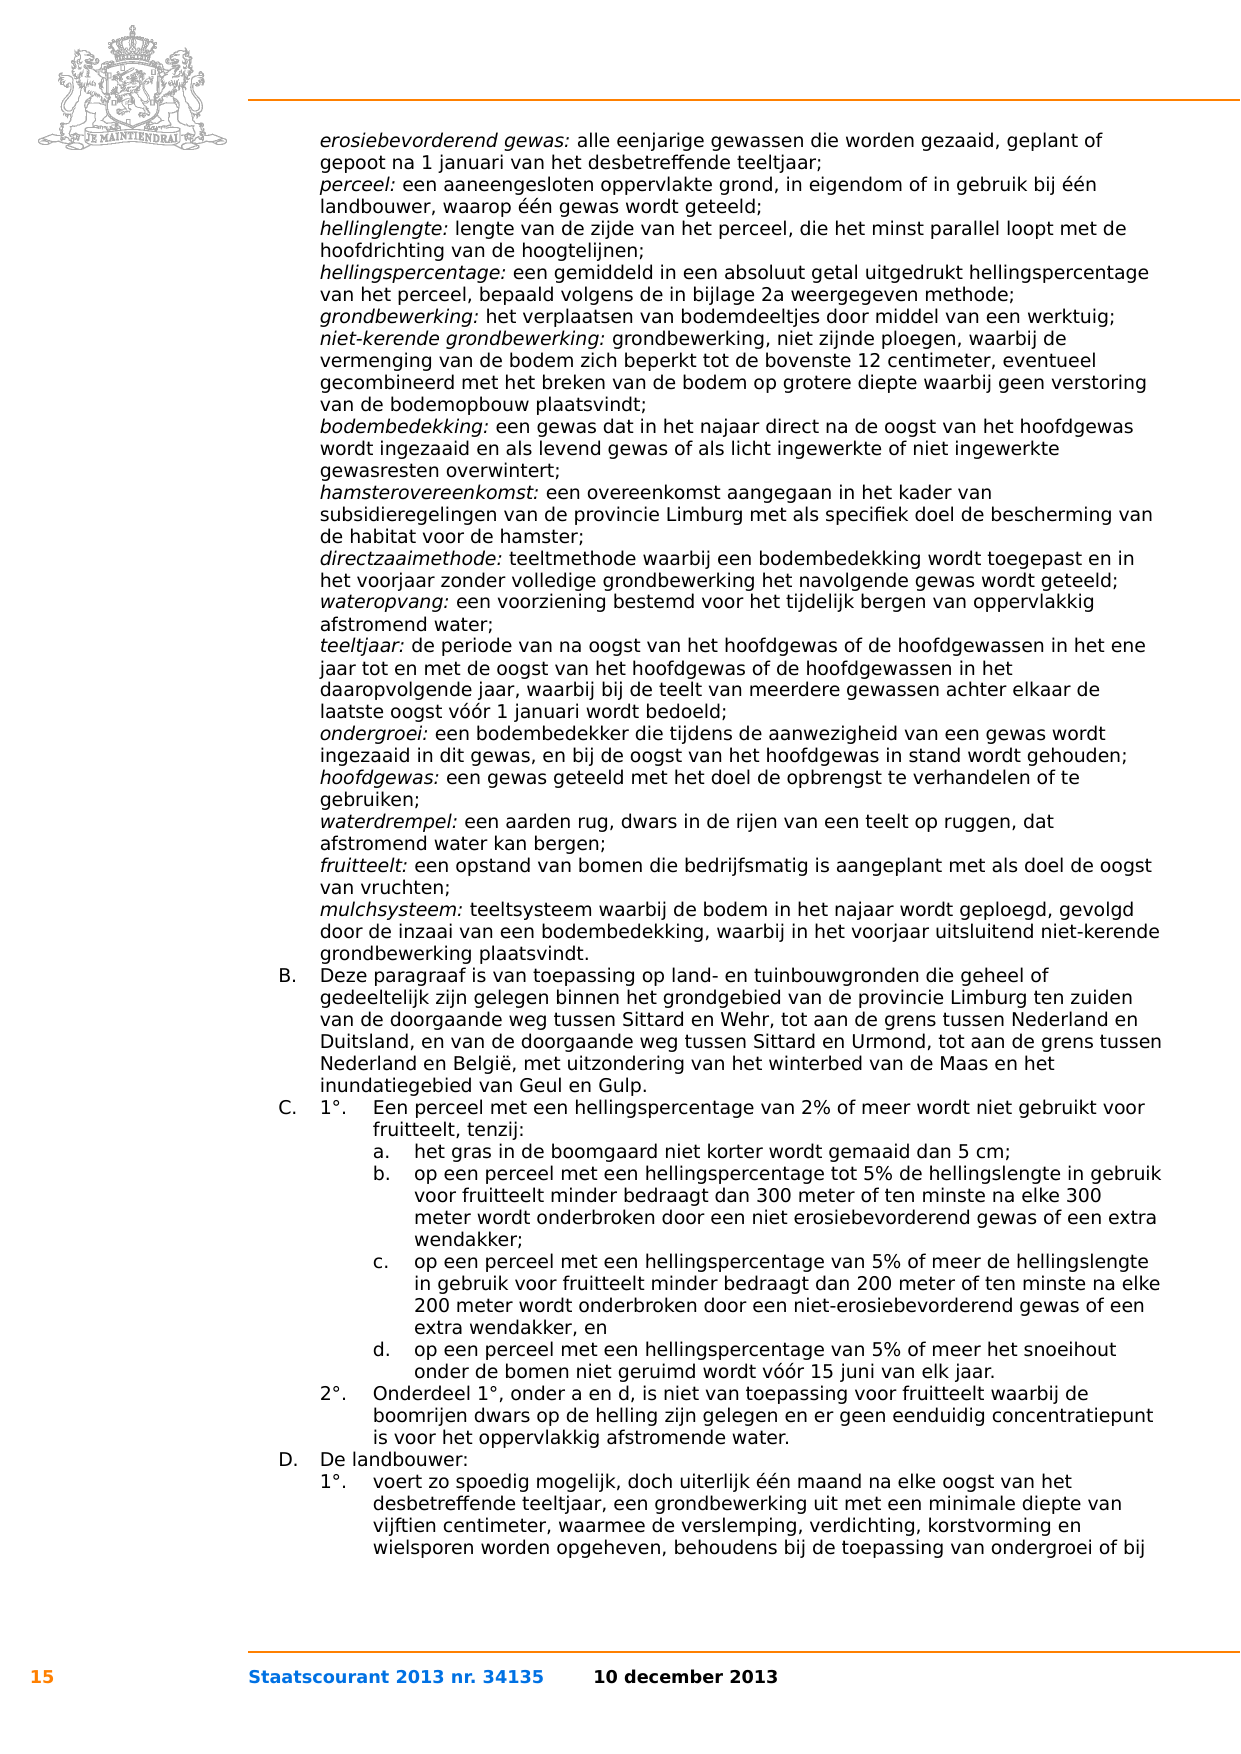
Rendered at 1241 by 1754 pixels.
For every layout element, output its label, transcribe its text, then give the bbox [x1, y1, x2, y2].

text hoofdgewas: een gewas geteeld met het doel de opbrengst te verhandelen of te gebruiken; [319, 767, 1163, 811]
text directzaaimethode: teeltmethode waarbij een bodembedekking wordt toegepast en in het voorjaar zonder volledige grondbewerking het navolgende gewas wordt geteeld; [319, 547, 1163, 591]
text fruitteelt: een opstand van bomen die bedrijfsmatig is aangeplant met als doel de oogst van vruchten; [319, 855, 1163, 899]
text grondbewerking: het verplaatsen van bodemdeeltjes door middel van een werktuig; [319, 306, 1163, 328]
text waterdrempel: een aarden rug, dwars in de rijen van een teelt op ruggen, dat afstromend water kan bergen; [319, 811, 1163, 855]
text a. het gras in de boomgaard niet korter wordt gemaaid dan 5 cm; [373, 1141, 1163, 1163]
text perceel: een aaneengesloten oppervlakte grond, in eigendom of in gebruik bij één landbouwer, waarop één gewas wordt geteeld; [319, 174, 1163, 218]
picture [38, 25, 227, 150]
text B. Deze paragraaf is van toepassing op land- en tuinbouwgronden die geheel of gedeeltelijk zijn gelegen binnen het grondgebied van de provincie Limburg ten zuiden van de doorgaande weg tussen Sittard en Wehr, tot aan de grens tussen Nederland en Duitsland, en van de doorgaande weg tussen Sittard en Urmond, tot aan de grens tussen Nederland en België, met uitzondering van het winterbed van de Maas en het inundatiegebied van Geul en Gulp. [278, 965, 1163, 1097]
text wateropvang: een voorziening bestemd voor het tijdelijk bergen van oppervlakkig afstromend water; [319, 591, 1163, 635]
text hellinglengte: lengte van de zijde van het perceel, die het minst parallel loopt met de hoofdrichting van de hoogtelijnen; [319, 218, 1163, 262]
text C. 1°. Een perceel met een hellingspercentage van 2% of meer wordt niet gebruikt voor fruitteelt, tenzij: [278, 1097, 1163, 1141]
text mulchsysteem: teeltsysteem waarbij de bodem in het najaar wordt geploegd, gevolgd door de inzaai van een bodembedekking, waarbij in het voorjaar uitsluitend niet-kerende grondbewerking plaatsvindt. [319, 899, 1163, 965]
text b. op een perceel met een hellingspercentage tot 5% de hellingslengte in gebruik voor fruitteelt minder bedraagt dan 300 meter of ten minste na elke 300 meter wordt onderbroken door een niet erosiebevorderend gewas of een extra wendakker; [373, 1163, 1163, 1251]
text teeltjaar: de periode van na oogst van het hoofdgewas of de hoofdgewassen in het ene jaar tot en met de oogst van het hoofdgewas of de hoofdgewassen in het daaropvolgende jaar, waarbij bij de teelt van meerdere gewassen achter elkaar de laatste oogst vóór 1 januari wordt bedoeld; [319, 635, 1163, 723]
text hamsterovereenkomst: een overeenkomst aangegaan in het kader van subsidieregelingen van de provincie Limburg met als specifiek doel de bescherming van de habitat voor de hamster; [319, 482, 1163, 547]
text niet-kerende grondbewerking: grondbewerking, niet zijnde ploegen, waarbij de vermenging van de bodem zich beperkt tot de bovenste 12 centimeter, eventueel gecombineerd met het breken van de bodem op grotere diepte waarbij geen verstoring van de bodemopbouw plaatsvindt; [319, 328, 1163, 416]
text bodembedekking: een gewas dat in het najaar direct na de oogst van het hoofdgewas wordt ingezaaid en als levend gewas of als licht ingewerkte of niet ingewerkte gewasresten overwintert; [319, 416, 1163, 482]
text D. De landbouwer: [278, 1449, 1163, 1471]
text 2°. Onderdeel 1°, onder a en d, is niet van toepassing voor fruitteelt waarbij de boomrijen dwars op de helling zijn gelegen en er geen eenduidig concentratiepunt is voor het oppervlakkig afstromende water. [319, 1383, 1163, 1449]
text c. op een perceel met een hellingspercentage van 5% of meer de hellingslengte in gebruik voor fruitteelt minder bedraagt dan 200 meter of ten minste na elke 200 meter wordt onderbroken door een niet-erosiebevorderend gewas of een extra wendakker, en [373, 1251, 1163, 1339]
text ondergroei: een bodembedekker die tijdens de aanwezigheid van een gewas wordt ingezaaid in dit gewas, en bij de oogst van het hoofdgewas in stand wordt gehouden; [319, 723, 1163, 767]
text 1°. voert zo spoedig mogelijk, doch uiterlijk één maand na elke oogst van het desbetreffende teeltjaar, een grondbewerking uit met een minimale diepte van vijftien centimeter, waarmee de verslemping, verdichting, korstvorming en wielsporen worden opgeheven, behoudens bij de toepassing van ondergroei of bij [319, 1471, 1163, 1558]
text hellingspercentage: een gemiddeld in een absoluut getal uitgedrukt hellingspercentage van het perceel, bepaald volgens de in bijlage 2a weergegeven methode; [319, 262, 1163, 306]
text erosiebevorderend gewas: alle eenjarige gewassen die worden gezaaid, geplant of gepoot na 1 januari van het desbetreffende teeltjaar; [319, 130, 1163, 174]
text d. op een perceel met een hellingspercentage van 5% of meer het snoeihout onder de bomen niet geruimd wordt vóór 15 juni van elk jaar. [373, 1339, 1163, 1383]
